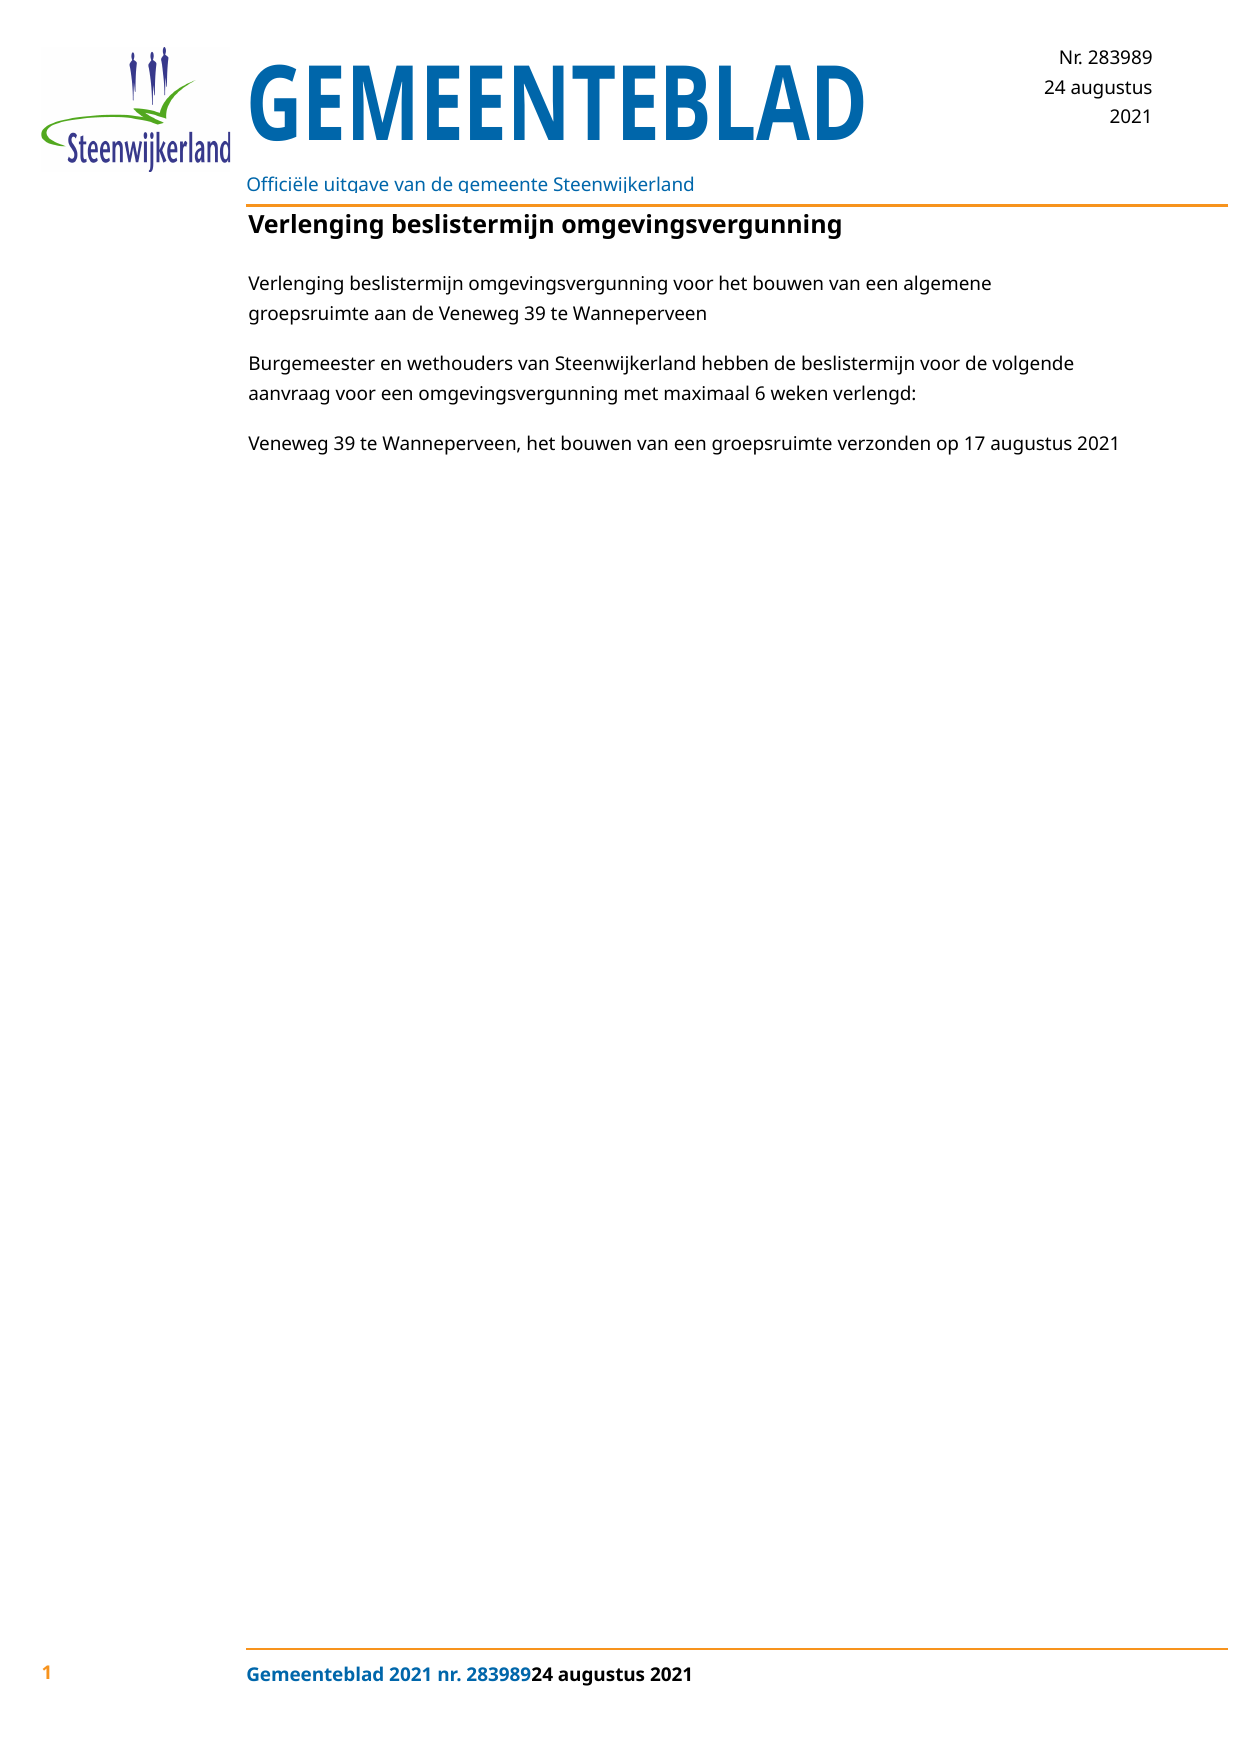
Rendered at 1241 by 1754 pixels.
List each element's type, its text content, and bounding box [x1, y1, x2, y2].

text Verlenging beslistermijn omgevingsvergunning voor het bouwen van een algemene groepsruimte aan de Veneweg 39 te Wanneperveen [248, 270, 1152, 326]
text Burgemeester en wethouders van Steenwijkerland hebben de beslistermijn voor de volgende aanvraag voor een omgevingsvergunning met maximaal 6 weken verlengd: [248, 350, 1152, 406]
picture [41, 47, 231, 172]
text Verlenging beslistermijn omgevingsvergunning [248, 207, 1152, 241]
text Veneweg 39 te Wanneperveen, het bouwen van een groepsruimte verzonden op 17 augustus 2021 [248, 430, 1152, 456]
